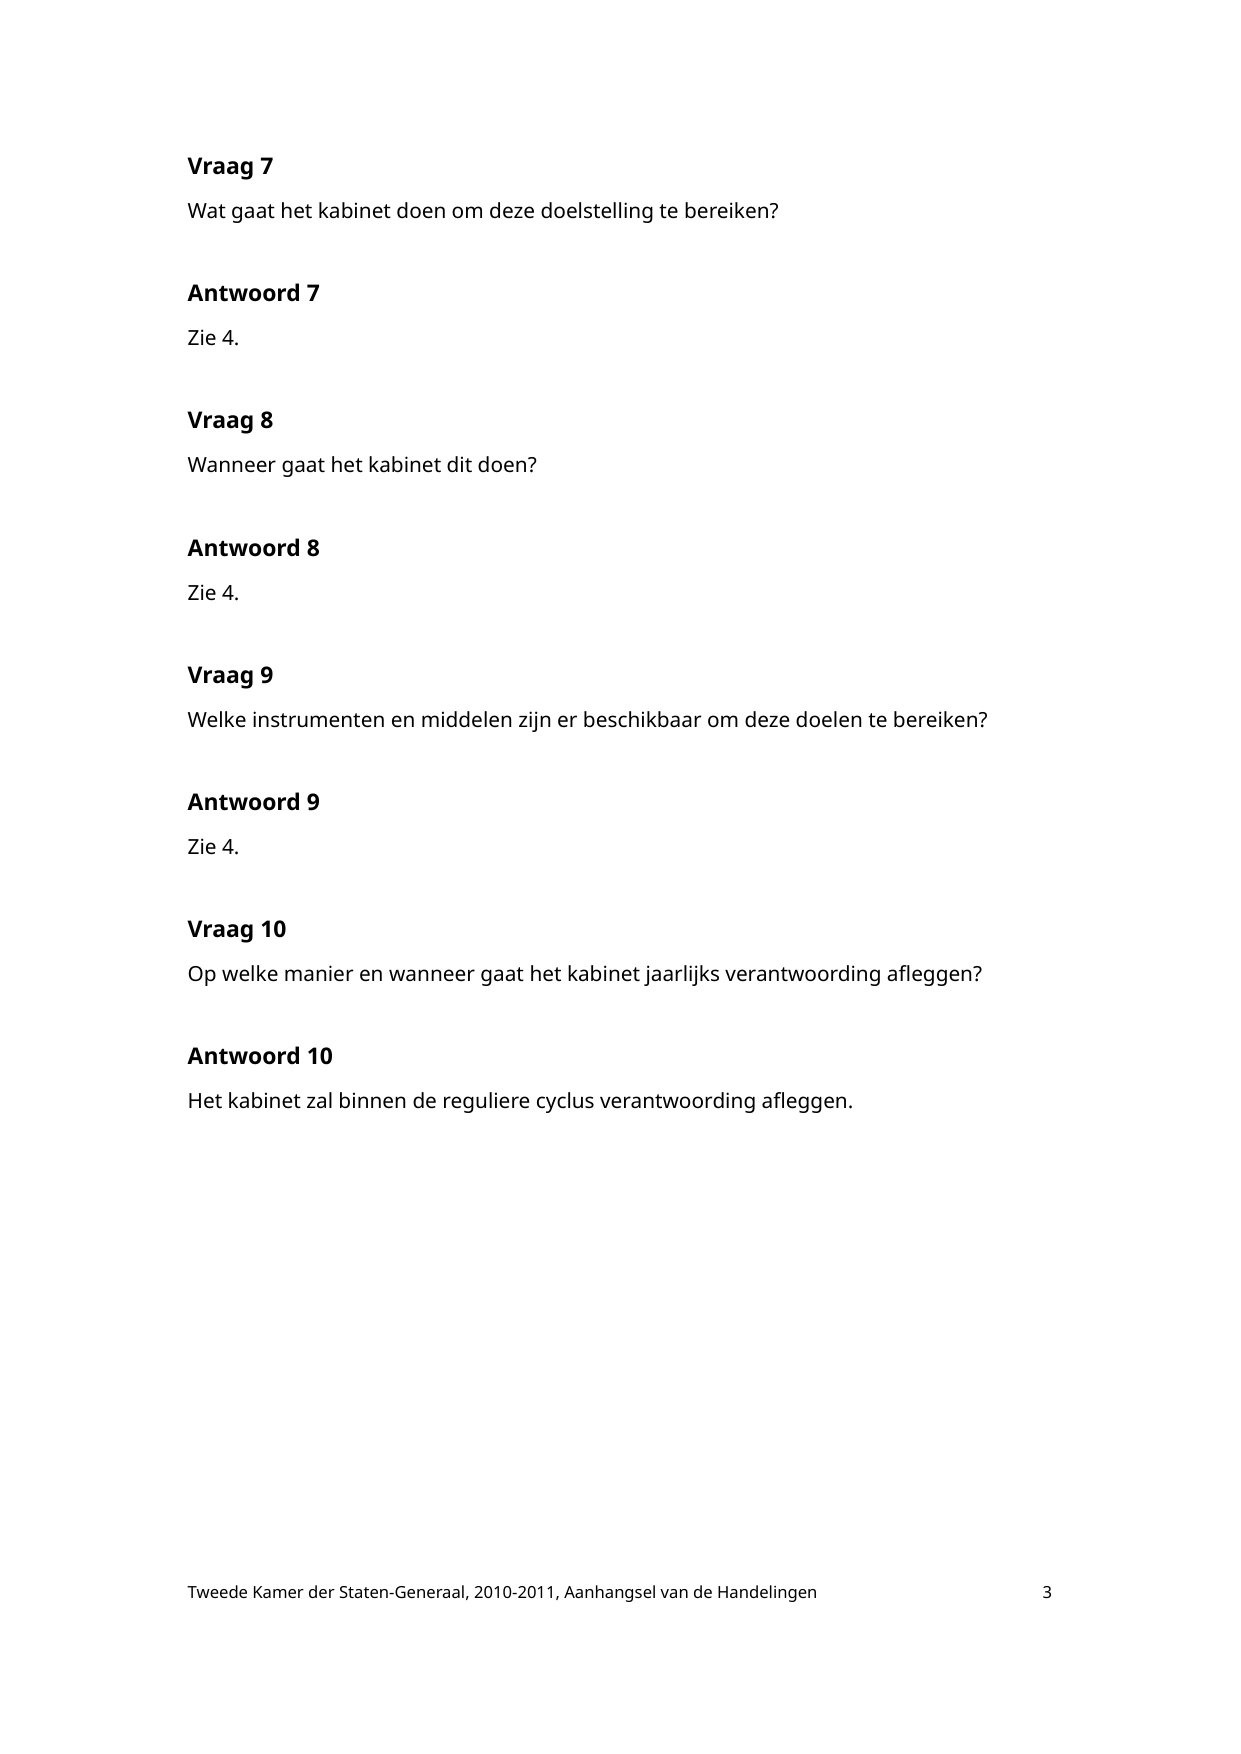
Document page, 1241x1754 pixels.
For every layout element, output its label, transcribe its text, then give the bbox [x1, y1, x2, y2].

subtitle Vraag 10 [187, 913, 1053, 944]
subtitle Antwoord 8 [187, 532, 1053, 563]
text Welke instrumenten en middelen zijn er beschikbaar om deze doelen te bereiken? [187, 705, 1053, 733]
subtitle Vraag 9 [187, 659, 1053, 690]
text Op welke manier en wanneer gaat het kabinet jaarlijks verantwoording afleggen? [187, 959, 1053, 988]
subtitle Antwoord 7 [187, 277, 1053, 308]
subtitle Antwoord 9 [187, 786, 1053, 817]
text Zie 4. [187, 832, 1053, 861]
text Wanneer gaat het kabinet dit doen? [187, 451, 1053, 479]
text Het kabinet zal binnen de reguliere cyclus verantwoording afleggen. [187, 1087, 1053, 1115]
subtitle Antwoord 10 [187, 1040, 1053, 1072]
subtitle Vraag 7 [187, 150, 1053, 181]
subtitle Vraag 8 [187, 404, 1053, 436]
text Wat gaat het kabinet doen om deze doelstelling te bereiken? [187, 196, 1053, 225]
text Zie 4. [187, 578, 1053, 606]
text Zie 4. [187, 323, 1053, 352]
